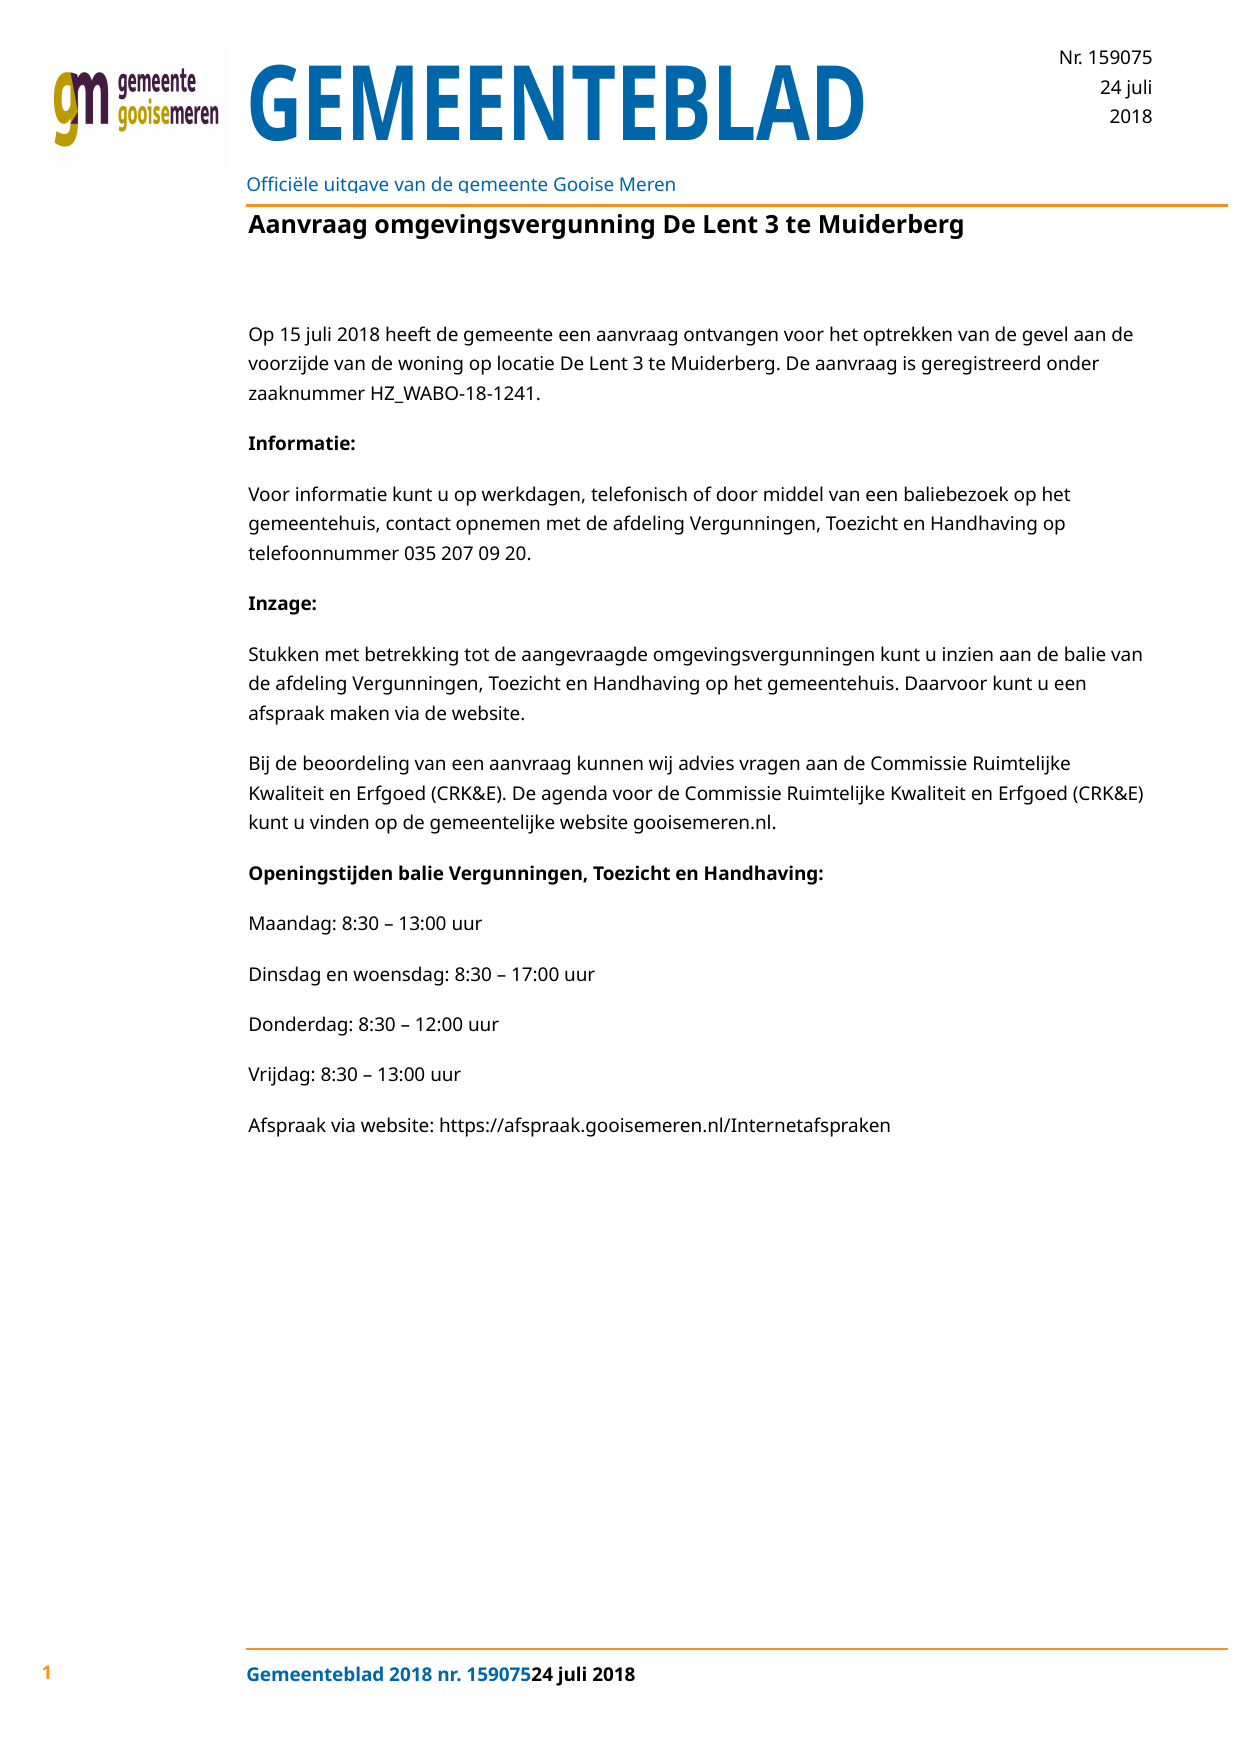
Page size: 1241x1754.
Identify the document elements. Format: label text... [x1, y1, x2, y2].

picture [41, 47, 231, 172]
text Stukken met betrekking tot de aangevraagde omgevingsvergunningen kunt u inzien aan de balie van de afdeling Vergunningen, Toezicht en Handhaving op het gemeentehuis. Daarvoor kunt u een afspraak maken via de website. [248, 641, 1152, 726]
text Inzage: [248, 590, 1152, 616]
text Donderdag: 8:30 – 12:00 uur [248, 1011, 1152, 1037]
text Openingstijden balie Vergunningen, Toezicht en Handhaving: [248, 860, 1152, 886]
text Maandag: 8:30 – 13:00 uur [248, 910, 1152, 936]
text Informatie: [248, 430, 1152, 456]
text Op 15 juli 2018 heeft de gemeente een aanvraag ontvangen voor het optrekken van de gevel aan de voorzijde van de woning op locatie De Lent 3 te Muiderberg. De aanvraag is geregistreerd onder zaaknummer HZ_WABO-18-1241. [248, 321, 1152, 406]
text Dinsdag en woensdag: 8:30 – 17:00 uur [248, 961, 1152, 986]
text Vrijdag: 8:30 – 13:00 uur [248, 1062, 1152, 1087]
text Voor informatie kunt u op werkdagen, telefonisch of door middel van een baliebezoek op het gemeentehuis, contact opnemen met de afdeling Vergunningen, Toezicht en Handhaving op telefoonnummer 035 207 09 20. [248, 481, 1152, 566]
text Aanvraag omgevingsvergunning De Lent 3 te Muiderberg [248, 207, 1152, 241]
text Bij de beoordeling van een aanvraag kunnen wij advies vragen aan de Commissie Ruimtelijke Kwaliteit en Erfgoed (CRK&E). De agenda voor de Commissie Ruimtelijke Kwaliteit en Erfgoed (CRK&E) kunt u vinden op de gemeentelijke website gooisemeren.nl. [248, 750, 1152, 835]
text Afspraak via website: https://afspraak.gooisemeren.nl/Internetafspraken [248, 1112, 1152, 1138]
